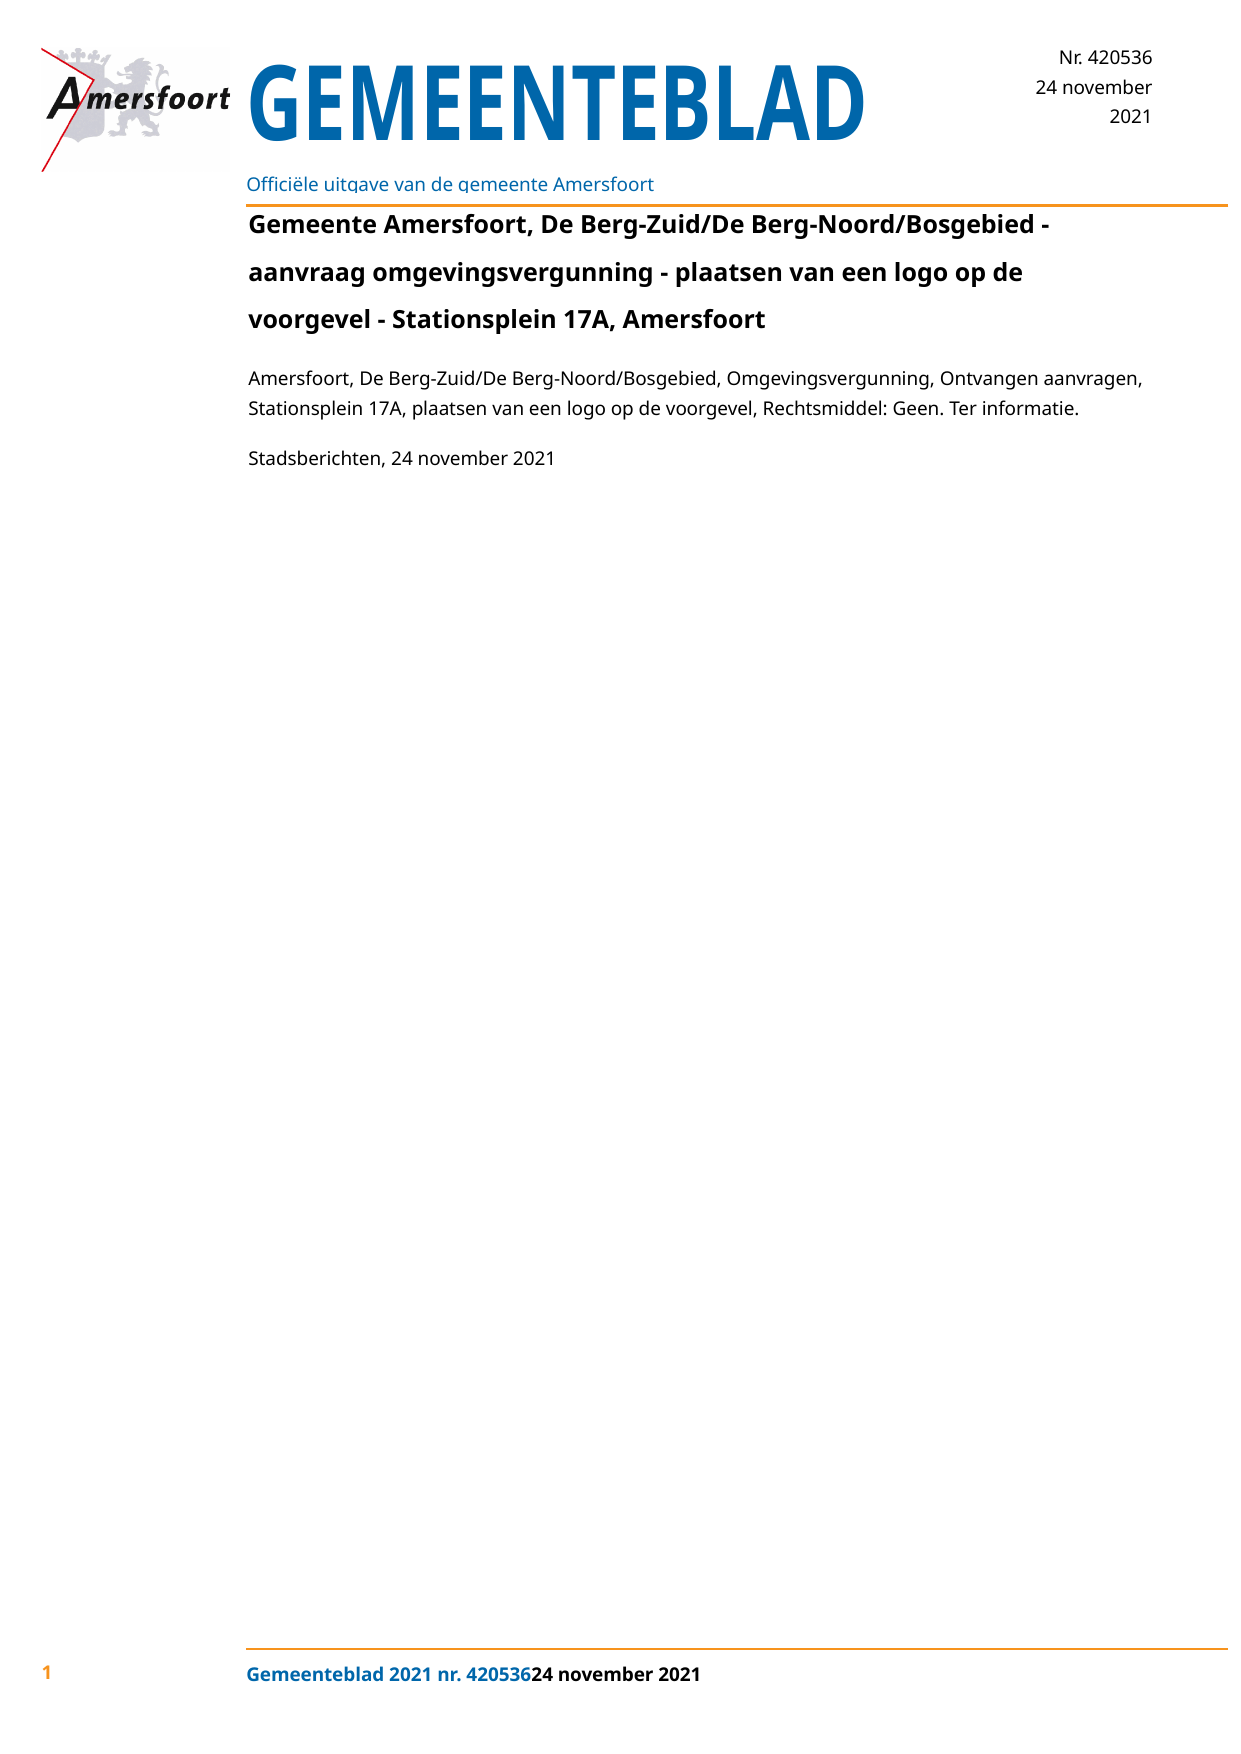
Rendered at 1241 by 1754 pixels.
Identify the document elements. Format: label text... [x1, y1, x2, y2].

picture [41, 47, 231, 172]
text Stadsberichten, 24 november 2021 [248, 446, 1152, 471]
text Gemeente Amersfoort, De Berg-Zuid/De Berg-Noord/Bosgebied - aanvraag omgevingsvergunning - plaatsen van een logo op de voorgevel - Stationsplein 17A, Amersfoort [248, 207, 1152, 336]
text Amersfoort, De Berg-Zuid/De Berg-Noord/Bosgebied, Omgevingsvergunning, Ontvangen aanvragen, Stationsplein 17A, plaatsen van een logo op de voorgevel, Rechtsmiddel: Geen. Ter informatie. [248, 366, 1152, 421]
